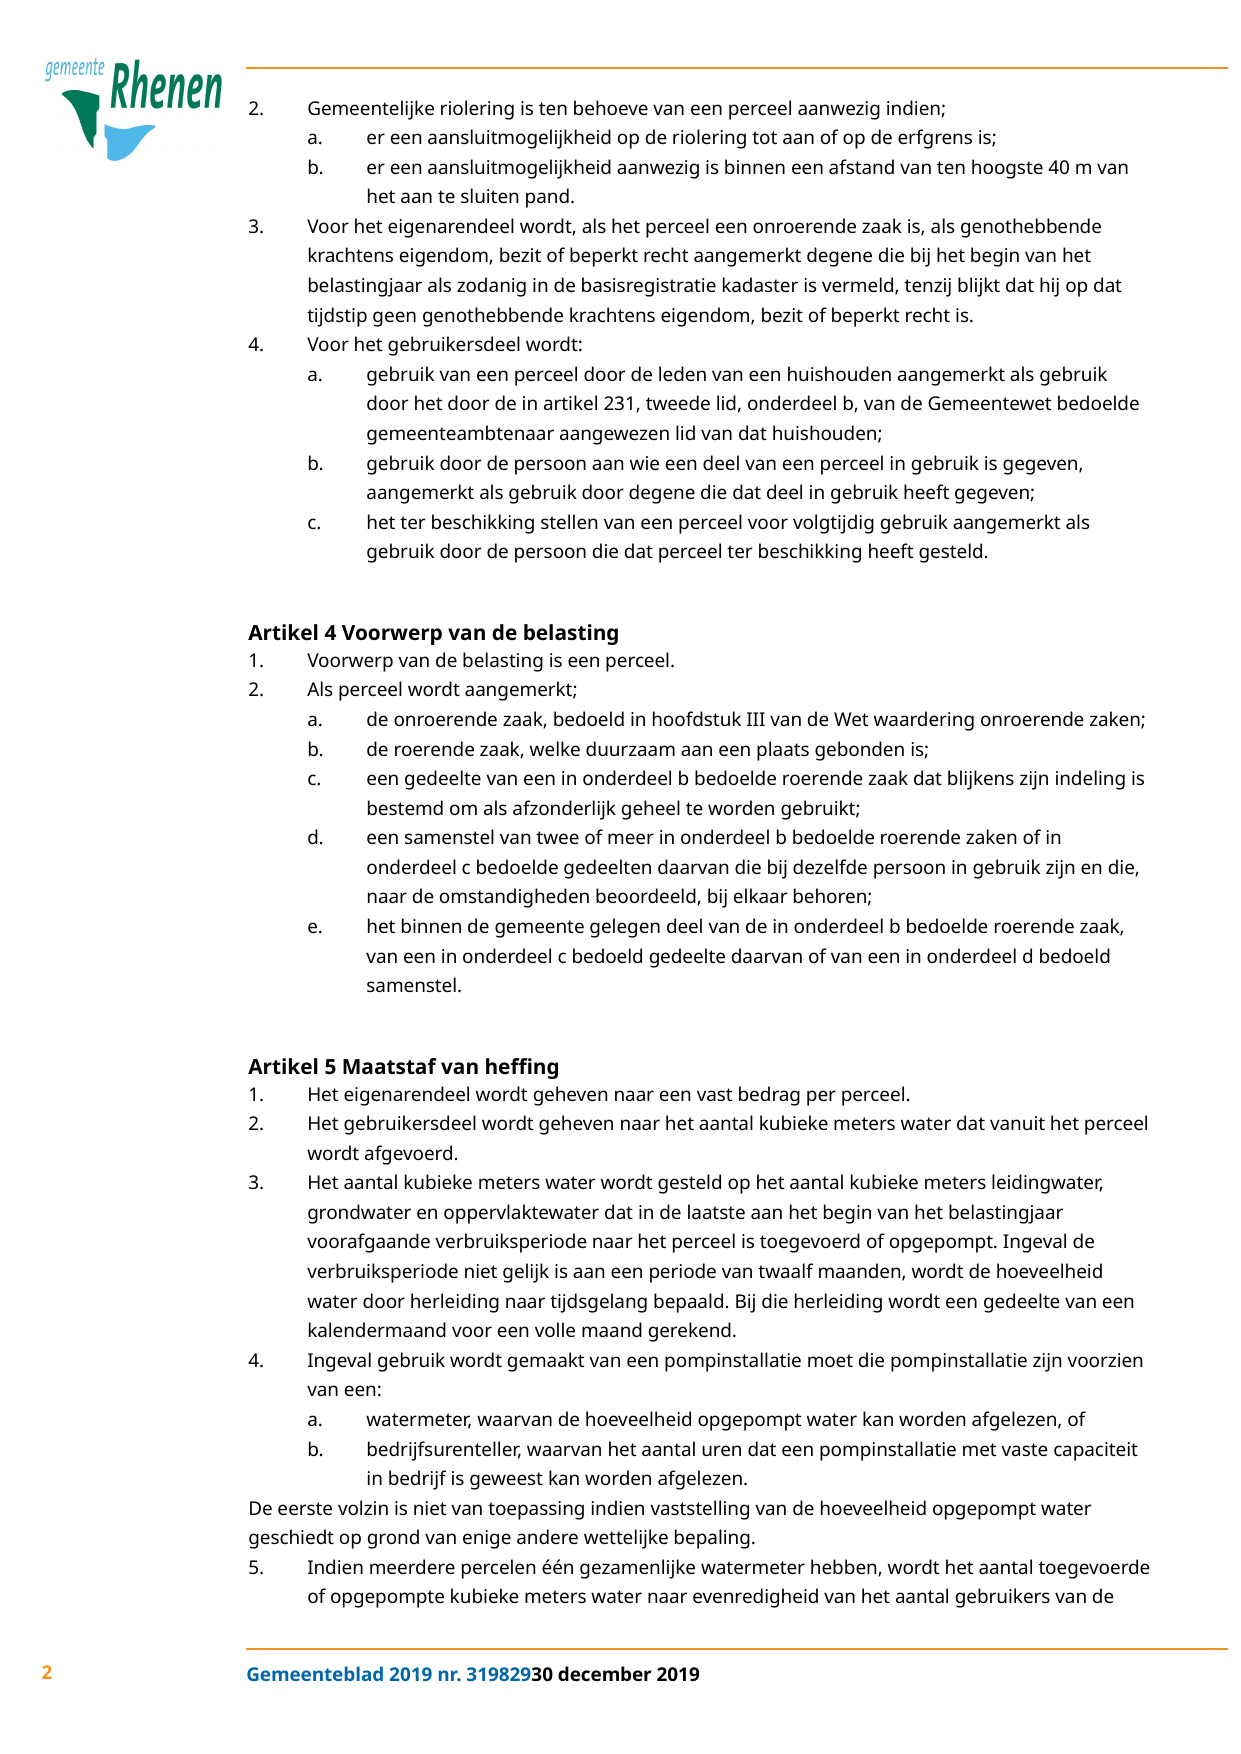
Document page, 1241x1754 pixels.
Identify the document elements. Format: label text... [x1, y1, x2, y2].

list er een aansluitmogelijkheid op de riolering tot aan of op de erfgrens is; [307, 124, 1152, 150]
list gebruik van een perceel door de leden van een huishouden aangemerkt als gebruik door het door de in artikel 231, tweede lid, onderdeel b, van de Gemeentewet bedoelde gemeenteambtenaar aangewezen lid van dat huishouden; [307, 361, 1152, 446]
list watermeter, waarvan de hoeveelheid opgepompt water kan worden afgelezen, of [307, 1406, 1152, 1432]
list Voor het eigenarendeel wordt, als het perceel een onroerende zaak is, als genothebbende krachtens eigendom, bezit of beperkt recht aangemerkt degene die bij het begin van het belastingjaar als zodanig in de basisregistratie kadaster is vermeld, tenzij blijkt dat hij op dat tijdstip geen genothebbende krachtens eigendom, bezit of beperkt recht is. [248, 213, 1152, 328]
list bedrijfsurenteller, waarvan het aantal uren dat een pompinstallatie met vaste capaciteit in bedrijf is geweest kan worden afgelezen. [307, 1436, 1152, 1491]
list Het gebruikersdeel wordt geheven naar het aantal kubieke meters water dat vanuit het perceel wordt afgevoerd. [248, 1110, 1152, 1166]
list Indien meerdere percelen één gezamenlijke watermeter hebben, wordt het aantal toegevoerde of opgepompte kubieke meters water naar evenredigheid van het aantal gebruikers van de [248, 1554, 1152, 1609]
list er een aansluitmogelijkheid aanwezig is binnen een afstand van ten hoogste 40 m van het aan te sluiten pand. [307, 154, 1152, 209]
list het ter beschikking stellen van een perceel voor volgtijdig gebruik aangemerkt als gebruik door de persoon die dat perceel ter beschikking heeft gesteld. [307, 509, 1152, 564]
list Gemeentelijke riolering is ten behoeve van een perceel aanwezig indien; [248, 95, 1152, 121]
list Voorwerp van de belasting is een perceel. [248, 647, 1152, 673]
list Het eigenarendeel wordt geheven naar een vast bedrag per perceel. [248, 1081, 1152, 1107]
text Artikel 5 Maatstaf van heffing [248, 1052, 1152, 1081]
list Als perceel wordt aangemerkt; [248, 677, 1152, 702]
text De eerste volzin is niet van toepassing indien vaststelling van de hoeveelheid opgepompt water geschiedt op grond van enige andere wettelijke bepaling. [248, 1495, 1152, 1550]
list de onroerende zaak, bedoeld in hoofdstuk III van de Wet waardering onroerende zaken; [307, 706, 1152, 732]
list de roerende zaak, welke duurzaam aan een plaats gebonden is; [307, 736, 1152, 761]
list Het aantal kubieke meters water wordt gesteld op het aantal kubieke meters leidingwater, grondwater en oppervlaktewater dat in de laatste aan het begin van het belastingjaar voorafgaande verbruiksperiode naar het perceel is toegevoerd of opgepompt. Ingeval de verbruiksperiode niet gelijk is aan een periode van twaalf maanden, wordt de hoeveelheid water door herleiding naar tijdsgelang bepaald. Bij die herleiding wordt een gedeelte van een kalendermaand voor een volle maand gerekend. [248, 1169, 1152, 1343]
list een gedeelte van een in onderdeel b bedoelde roerende zaak dat blijkens zijn indeling is bestemd om als afzonderlijk geheel te worden gebruikt; [307, 765, 1152, 821]
list het binnen de gemeente gelegen deel van de in onderdeel b bedoelde roerende zaak, van een in onderdeel c bedoeld gedeelte daarvan of van een in onderdeel d bedoeld samenstel. [307, 913, 1152, 998]
list gebruik door de persoon aan wie een deel van een perceel in gebruik is gegeven, aangemerkt als gebruik door degene die dat deel in gebruik heeft gegeven; [307, 450, 1152, 505]
list Voor het gebruikersdeel wordt: [248, 331, 1152, 357]
list een samenstel van twee of meer in onderdeel b bedoelde roerende zaken of in onderdeel c bedoelde gedeelten daarvan die bij dezelfde persoon in gebruik zijn en die, naar de omstandigheden beoordeeld, bij elkaar behoren; [307, 824, 1152, 909]
text Artikel 4 Voorwerp van de belasting [248, 618, 1152, 647]
picture [41, 47, 231, 172]
list Ingeval gebruik wordt gemaakt van een pompinstallatie moet die pompinstallatie zijn voorzien van een: [248, 1347, 1152, 1402]
